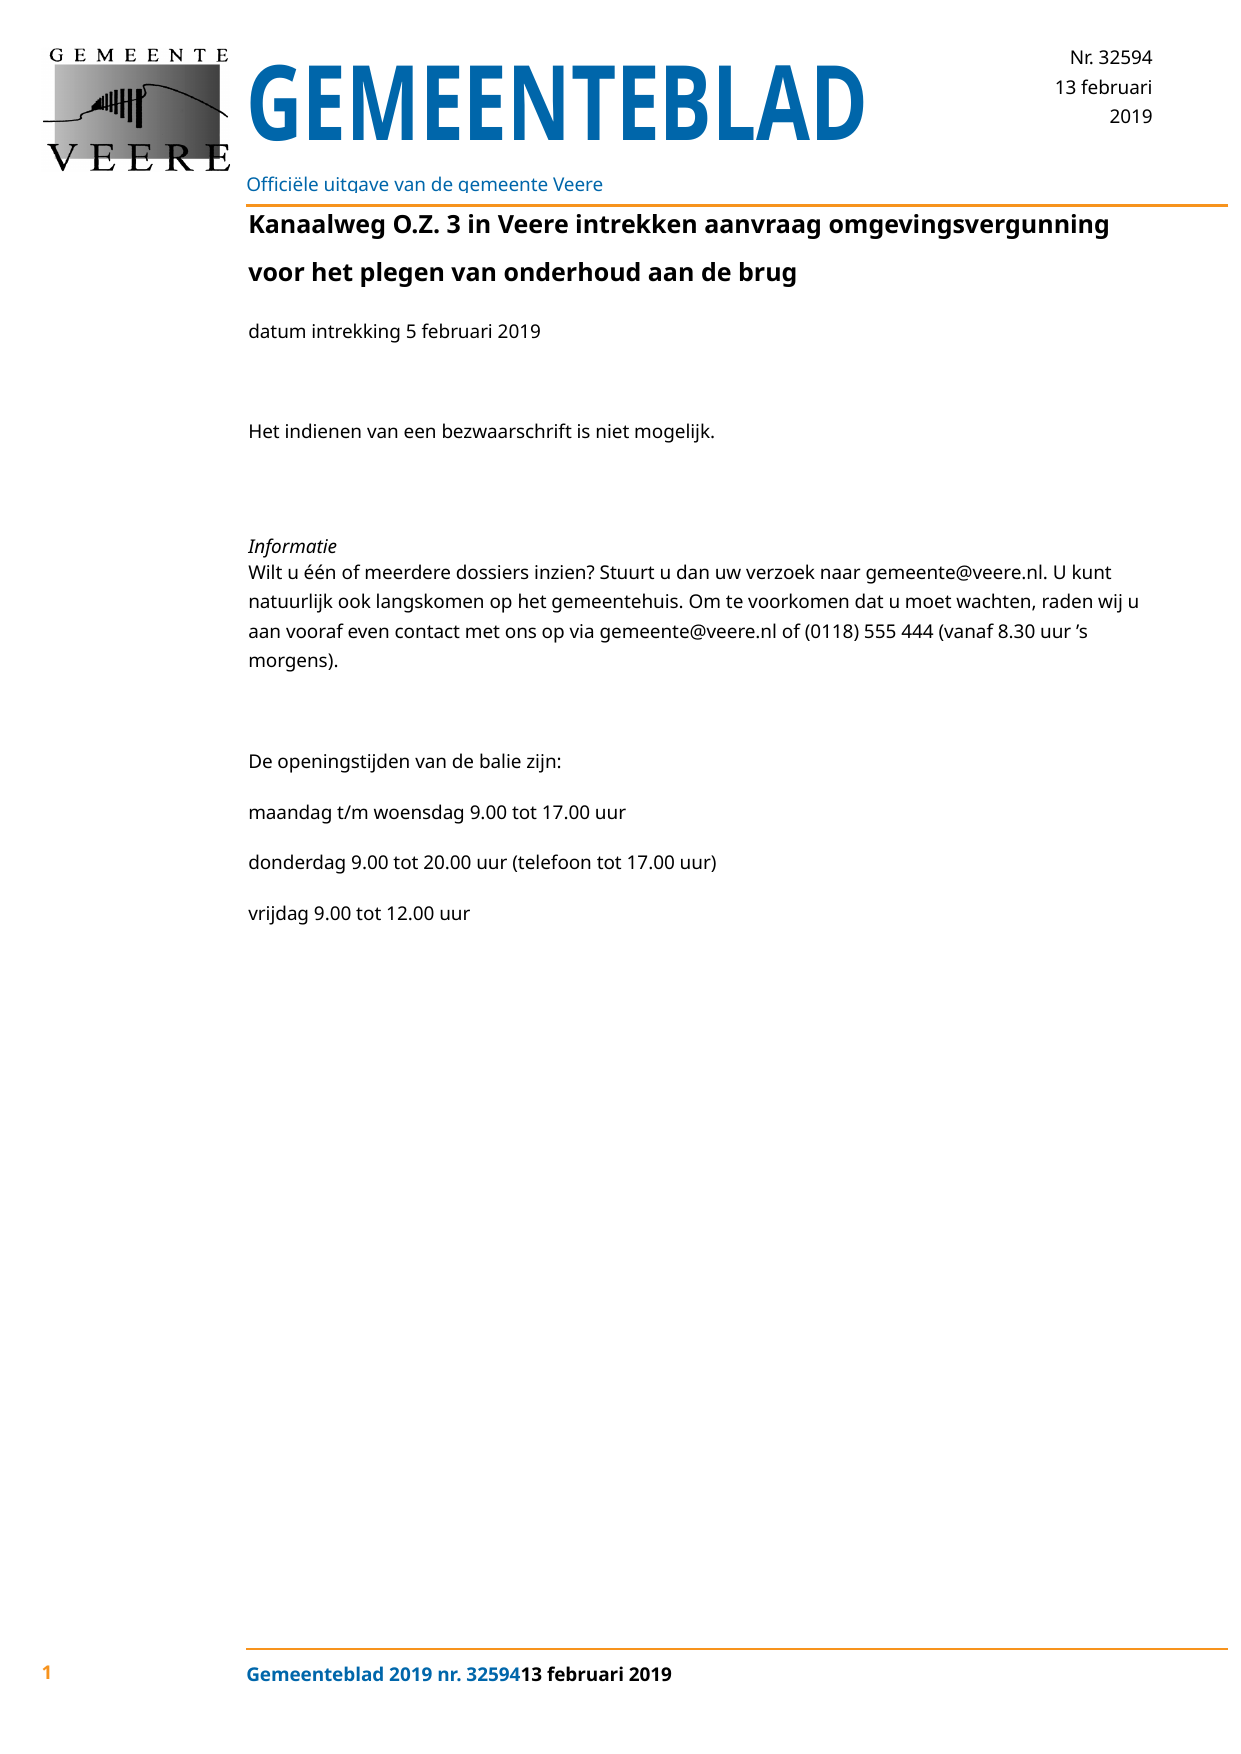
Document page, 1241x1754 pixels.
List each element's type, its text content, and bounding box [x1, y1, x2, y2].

text Kanaalweg O.Z. 3 in Veere intrekken aanvraag omgevingsvergunning voor het plegen van onderhoud aan de brug [248, 207, 1152, 288]
picture [41, 47, 231, 172]
text Informatie [248, 533, 1152, 559]
text Het indienen van een bezwaarschrift is niet mogelijk. [248, 419, 1152, 444]
text vrijdag 9.00 tot 12.00 uur [248, 900, 1152, 925]
text datum intrekking 5 februari 2019 [248, 318, 1152, 344]
text De openingstijden van de balie zijn: [248, 748, 1152, 774]
text Wilt u één of meerdere dossiers inzien? Stuurt u dan uw verzoek naar gemeente@veere.nl. U kunt natuurlijk ook langskomen op het gemeentehuis. Om te voorkomen dat u moet wachten, raden wij u aan vooraf even contact met ons op via gemeente@veere.nl of (0118) 555 444 (vanaf 8.30 uur ’s morgens). [248, 559, 1152, 673]
text donderdag 9.00 tot 20.00 uur (telefoon tot 17.00 uur) [248, 849, 1152, 875]
text maandag t/m woensdag 9.00 tot 17.00 uur [248, 799, 1152, 824]
